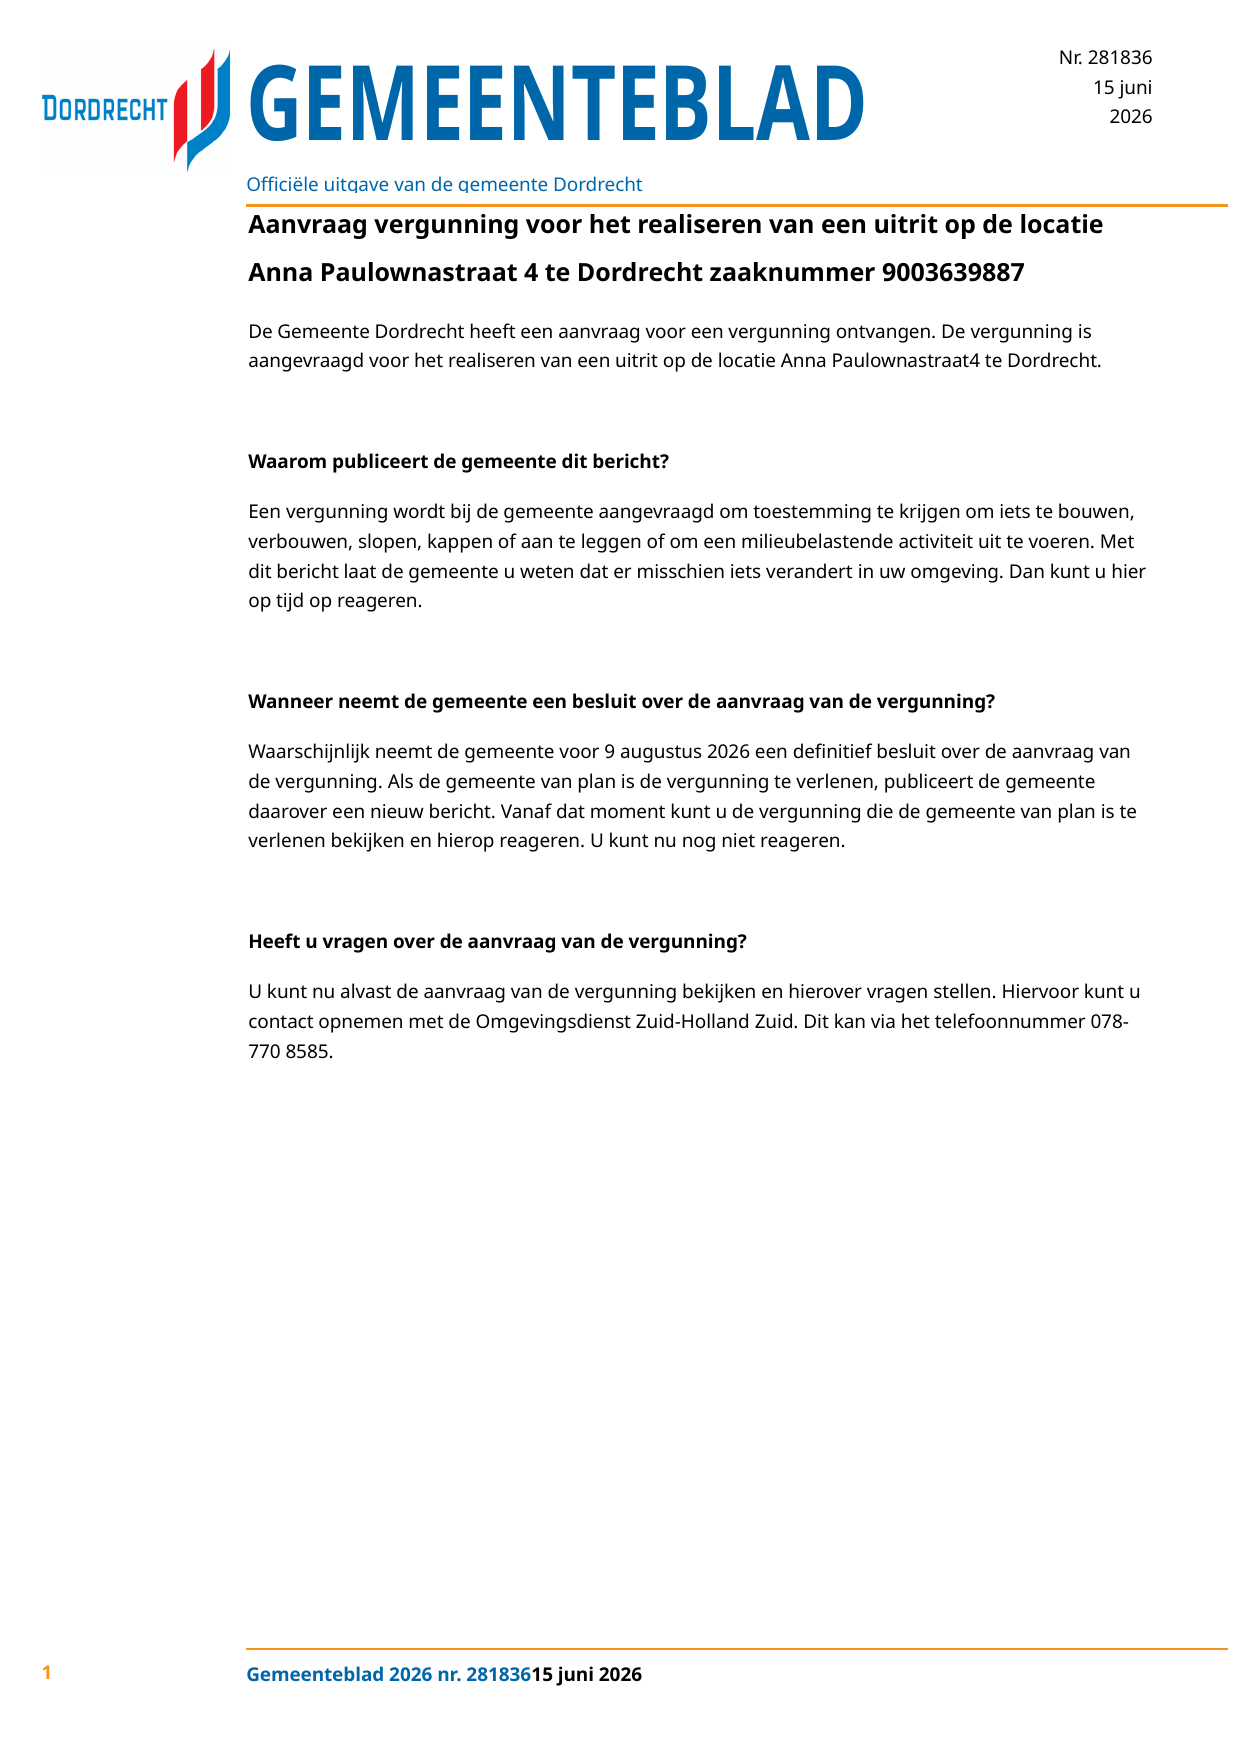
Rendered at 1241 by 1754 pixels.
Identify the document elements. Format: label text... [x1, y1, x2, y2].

text De Gemeente Dordrecht heeft een aanvraag voor een vergunning ontvangen. De vergunning is aangevraagd voor het realiseren van een uitrit op de locatie Anna Paulownastraat4 te Dordrecht. [248, 318, 1152, 373]
text Aanvraag vergunning voor het realiseren van een uitrit op de locatie Anna Paulownastraat 4 te Dordrecht zaaknummer 9003639887 [248, 207, 1152, 288]
text Wanneer neemt de gemeente een besluit over de aanvraag van de vergunning? [248, 688, 1152, 714]
text Waarom publiceert de gemeente dit bericht? [248, 448, 1152, 474]
text Heeft u vragen over de aanvraag van de vergunning? [248, 928, 1152, 954]
picture [41, 47, 231, 172]
text U kunt nu alvast de aanvraag van de vergunning bekijken en hierover vragen stellen. Hiervoor kunt u contact opnemen met de Omgevingsdienst Zuid-Holland Zuid. Dit kan via het telefoonnummer 078-770 8585. [248, 979, 1152, 1064]
text Waarschijnlijk neemt de gemeente voor 9 augustus 2026 een definitief besluit over de aanvraag van de vergunning. Als de gemeente van plan is de vergunning te verlenen, publiceert de gemeente daarover een nieuw bericht. Vanaf dat moment kunt u de vergunning die de gemeente van plan is te verlenen bekijken en hierop reageren. U kunt nu nog niet reageren. [248, 739, 1152, 853]
text Een vergunning wordt bij de gemeente aangevraagd om toestemming te krijgen om iets te bouwen, verbouwen, slopen, kappen of aan te leggen of om een milieubelastende activiteit uit te voeren. Met dit bericht laat de gemeente u weten dat er misschien iets verandert in uw omgeving. Dan kunt u hier op tijd op reageren. [248, 499, 1152, 613]
